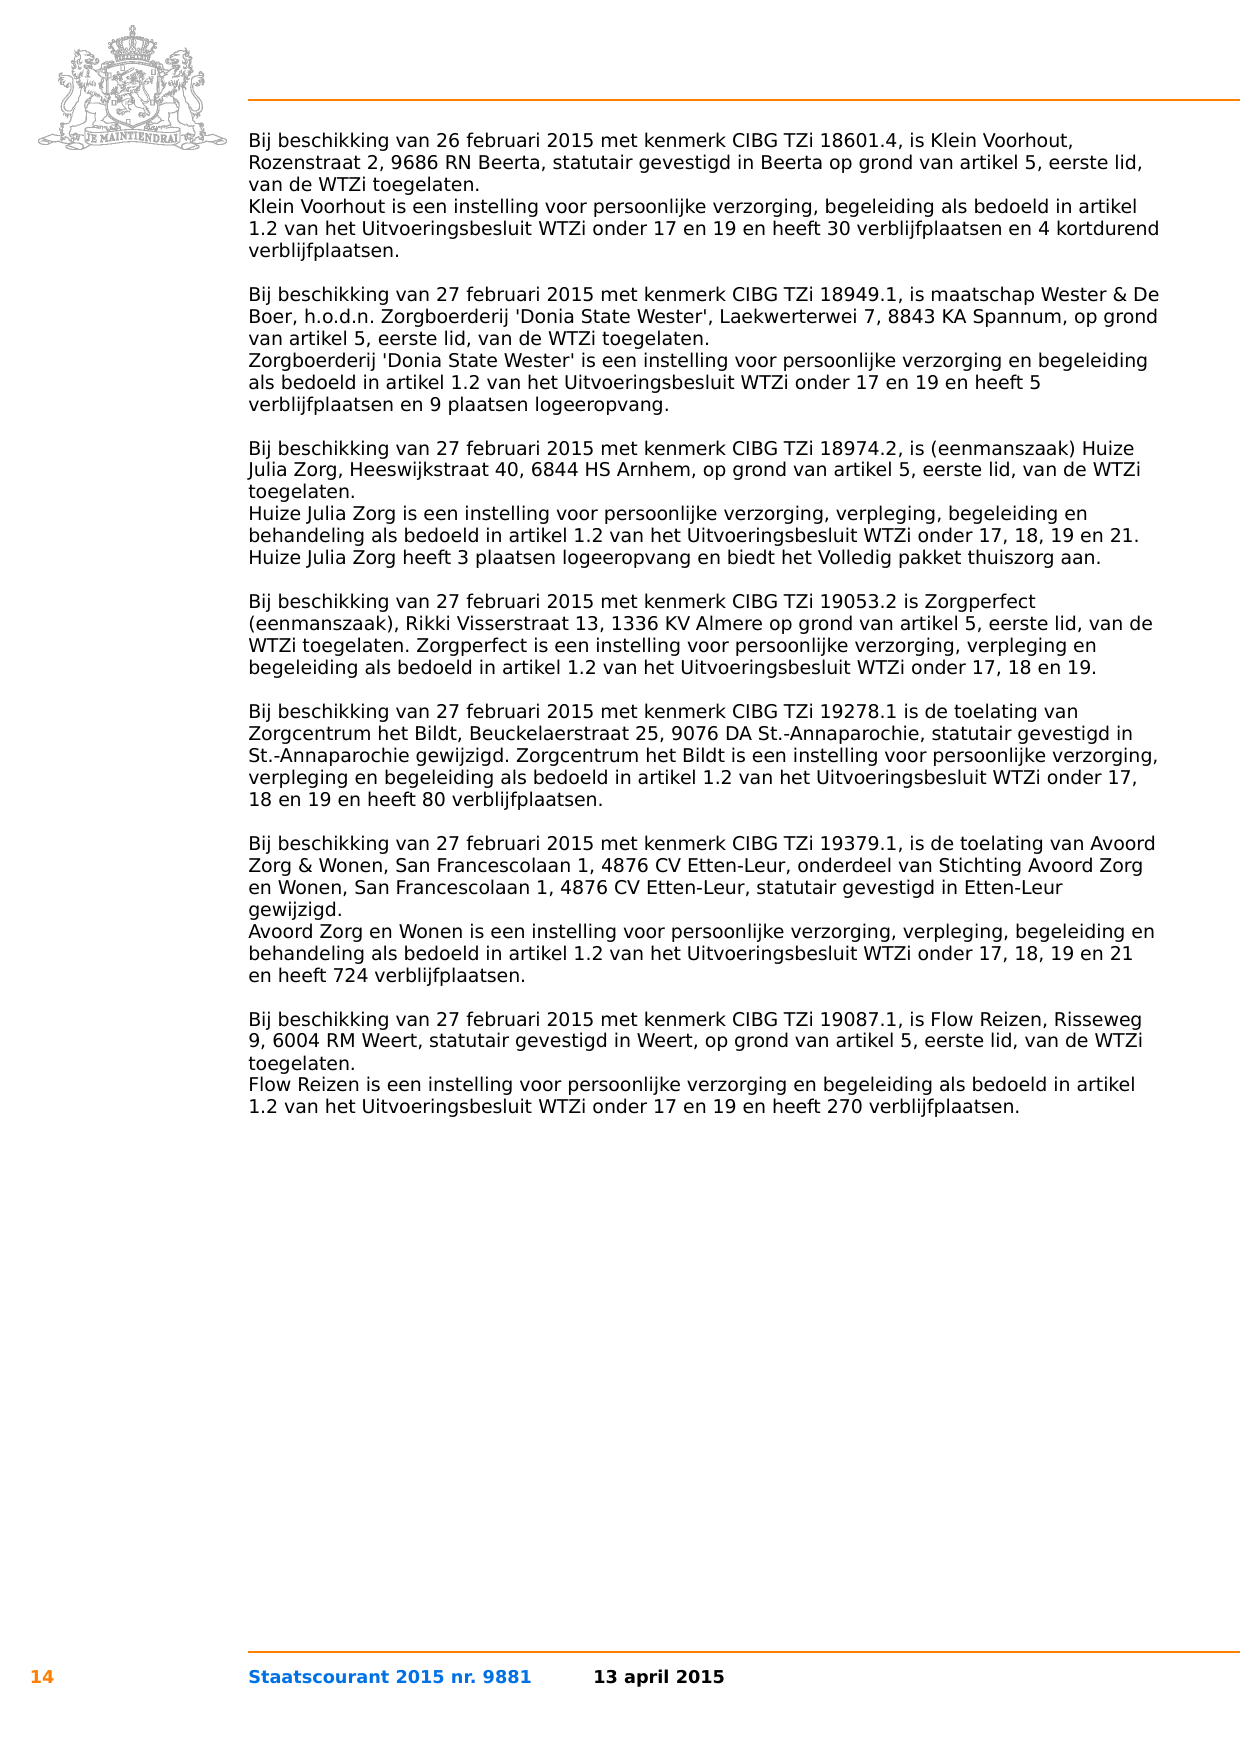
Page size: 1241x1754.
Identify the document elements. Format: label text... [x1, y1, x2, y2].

text Bij beschikking van 27 februari 2015 met kenmerk CIBG TZi 18949.1, is maatschap Wester & De Boer, h.o.d.n. Zorgboerderij 'Donia State Wester', Laekwerterwei 7, 8843 KA Spannum, op grond van artikel 5, eerste lid, van de WTZi toegelaten. [248, 284, 1163, 349]
text Huize Julia Zorg is een instelling voor persoonlijke verzorging, verpleging, begeleiding en behandeling als bedoeld in artikel 1.2 van het Uitvoeringsbesluit WTZi onder 17, 18, 19 en 21. Huize Julia Zorg heeft 3 plaatsen logeeropvang en biedt het Volledig pakket thuiszorg aan. [248, 503, 1163, 569]
text Zorgboerderij 'Donia State Wester' is een instelling voor persoonlijke verzorging en begeleiding als bedoeld in artikel 1.2 van het Uitvoeringsbesluit WTZi onder 17 en 19 en heeft 5 verblijfplaatsen en 9 plaatsen logeeropvang. [248, 349, 1163, 416]
text Bij beschikking van 27 februari 2015 met kenmerk CIBG TZi 19379.1, is de toelating van Avoord Zorg & Wonen, San Francescolaan 1, 4876 CV Etten-Leur, onderdeel van Stichting Avoord Zorg en Wonen, San Francescolaan 1, 4876 CV Etten-Leur, statutair gevestigd in Etten-Leur gewijzigd. [248, 833, 1163, 921]
picture [38, 25, 227, 150]
text Bij beschikking van 27 februari 2015 met kenmerk CIBG TZi 19053.2 is Zorgperfect (eenmanszaak), Rikki Visserstraat 13, 1336 KV Almere op grond van artikel 5, eerste lid, van de WTZi toegelaten. Zorgperfect is een instelling voor persoonlijke verzorging, verpleging en begeleiding als bedoeld in artikel 1.2 van het Uitvoeringsbesluit WTZi onder 17, 18 en 19. [248, 591, 1163, 679]
text Bij beschikking van 27 februari 2015 met kenmerk CIBG TZi 19278.1 is de toelating van Zorgcentrum het Bildt, Beuckelaerstraat 25, 9076 DA St.-Annaparochie, statutair gevestigd in St.-Annaparochie gewijzigd. Zorgcentrum het Bildt is een instelling voor persoonlijke verzorging, verpleging en begeleiding als bedoeld in artikel 1.2 van het Uitvoeringsbesluit WTZi onder 17, 18 en 19 en heeft 80 verblijfplaatsen. [248, 701, 1163, 811]
text Bij beschikking van 26 februari 2015 met kenmerk CIBG TZi 18601.4, is Klein Voorhout, Rozenstraat 2, 9686 RN Beerta, statutair gevestigd in Beerta op grond van artikel 5, eerste lid, van de WTZi toegelaten. [248, 130, 1163, 196]
text Klein Voorhout is een instelling voor persoonlijke verzorging, begeleiding als bedoeld in artikel 1.2 van het Uitvoeringsbesluit WTZi onder 17 en 19 en heeft 30 verblijfplaatsen en 4 kortdurend verblijfplaatsen. [248, 196, 1163, 262]
text Bij beschikking van 27 februari 2015 met kenmerk CIBG TZi 19087.1, is Flow Reizen, Risseweg 9, 6004 RM Weert, statutair gevestigd in Weert, op grond van artikel 5, eerste lid, van de WTZi toegelaten. [248, 1008, 1163, 1074]
text Avoord Zorg en Wonen is een instelling voor persoonlijke verzorging, verpleging, begeleiding en behandeling als bedoeld in artikel 1.2 van het Uitvoeringsbesluit WTZi onder 17, 18, 19 en 21 en heeft 724 verblijfplaatsen. [248, 921, 1163, 987]
text Bij beschikking van 27 februari 2015 met kenmerk CIBG TZi 18974.2, is (eenmanszaak) Huize Julia Zorg, Heeswijkstraat 40, 6844 HS Arnhem, op grond van artikel 5, eerste lid, van de WTZi toegelaten. [248, 437, 1163, 503]
text Flow Reizen is een instelling voor persoonlijke verzorging en begeleiding als bedoeld in artikel 1.2 van het Uitvoeringsbesluit WTZi onder 17 en 19 en heeft 270 verblijfplaatsen. [248, 1074, 1163, 1118]
